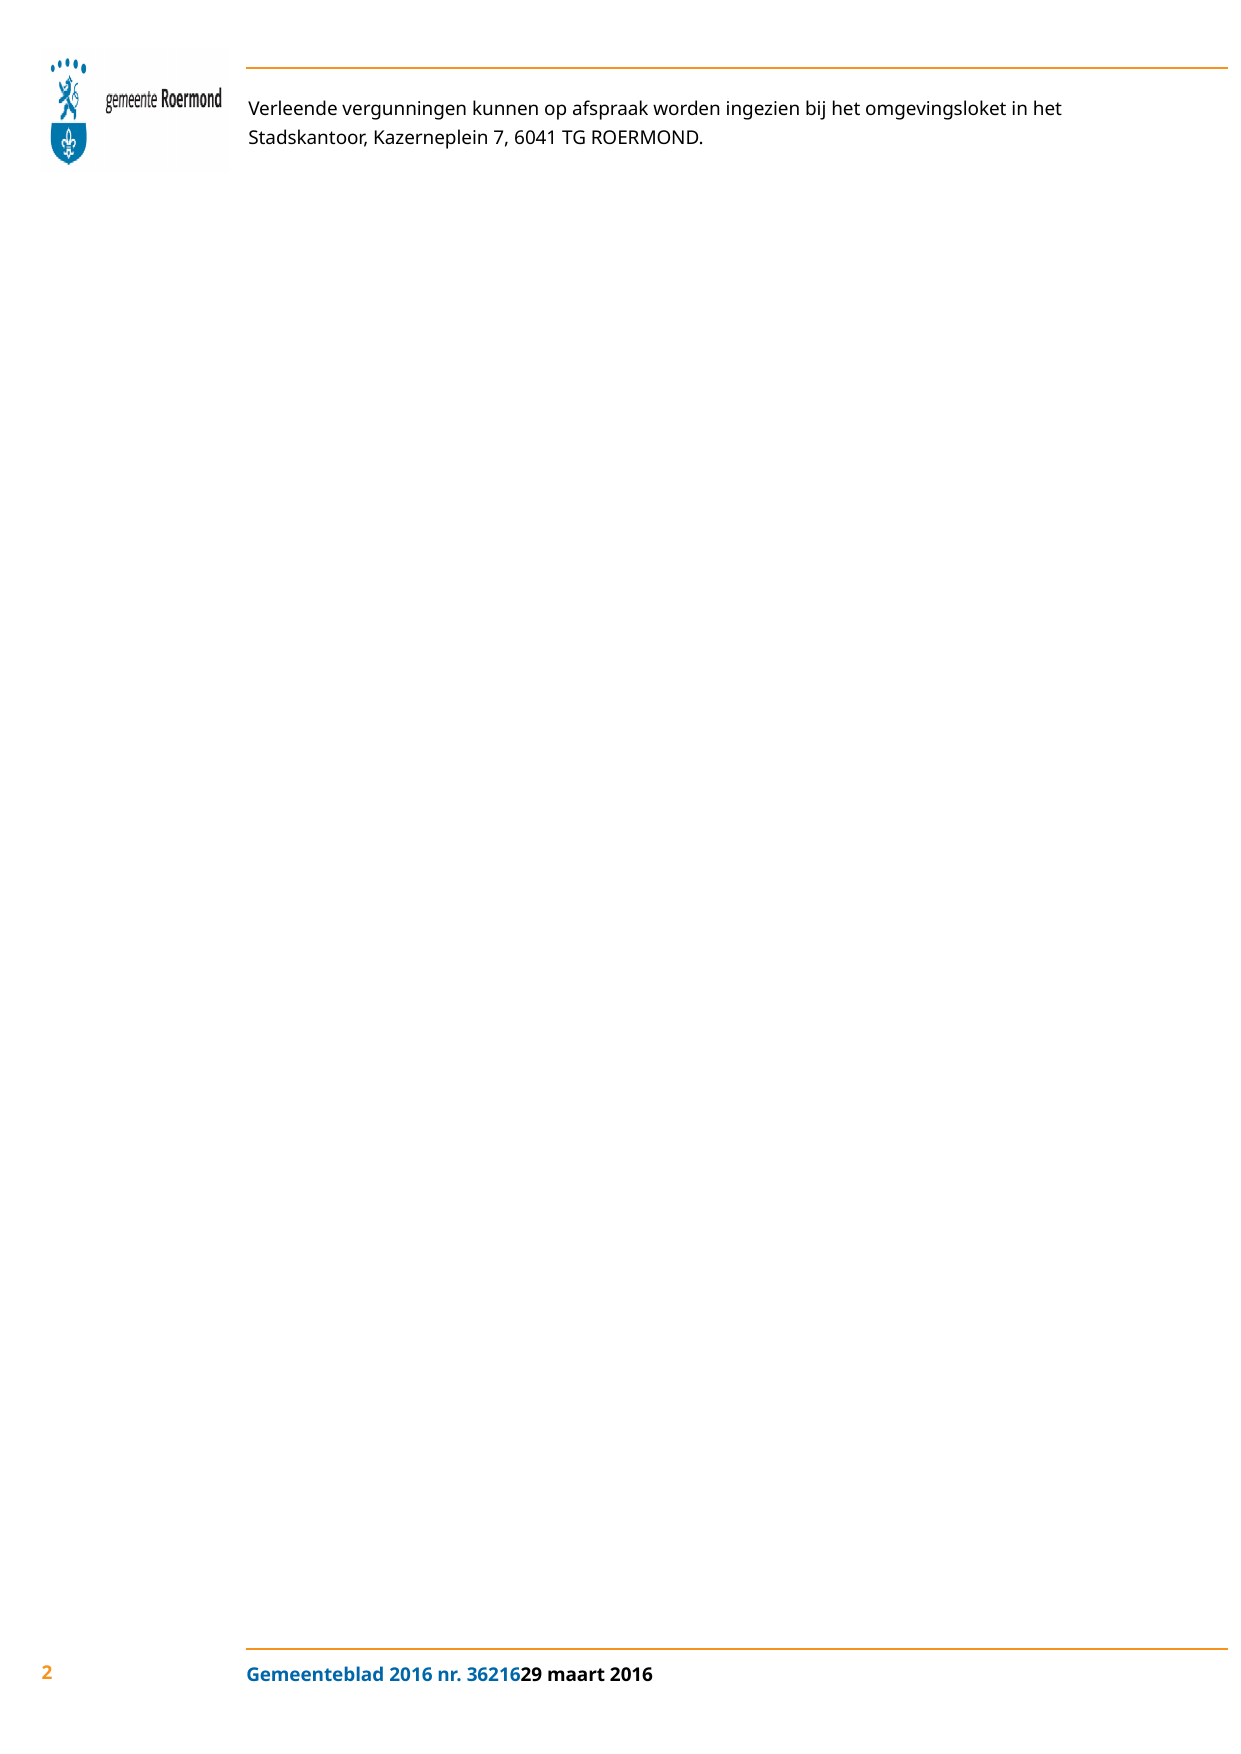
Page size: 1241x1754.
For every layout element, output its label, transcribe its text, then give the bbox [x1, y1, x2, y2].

picture [41, 47, 231, 172]
text Verleende vergunningen kunnen op afspraak worden ingezien bij het omgevingsloket in het Stadskantoor, Kazerneplein 7, 6041 TG ROERMOND. [248, 95, 1152, 150]
